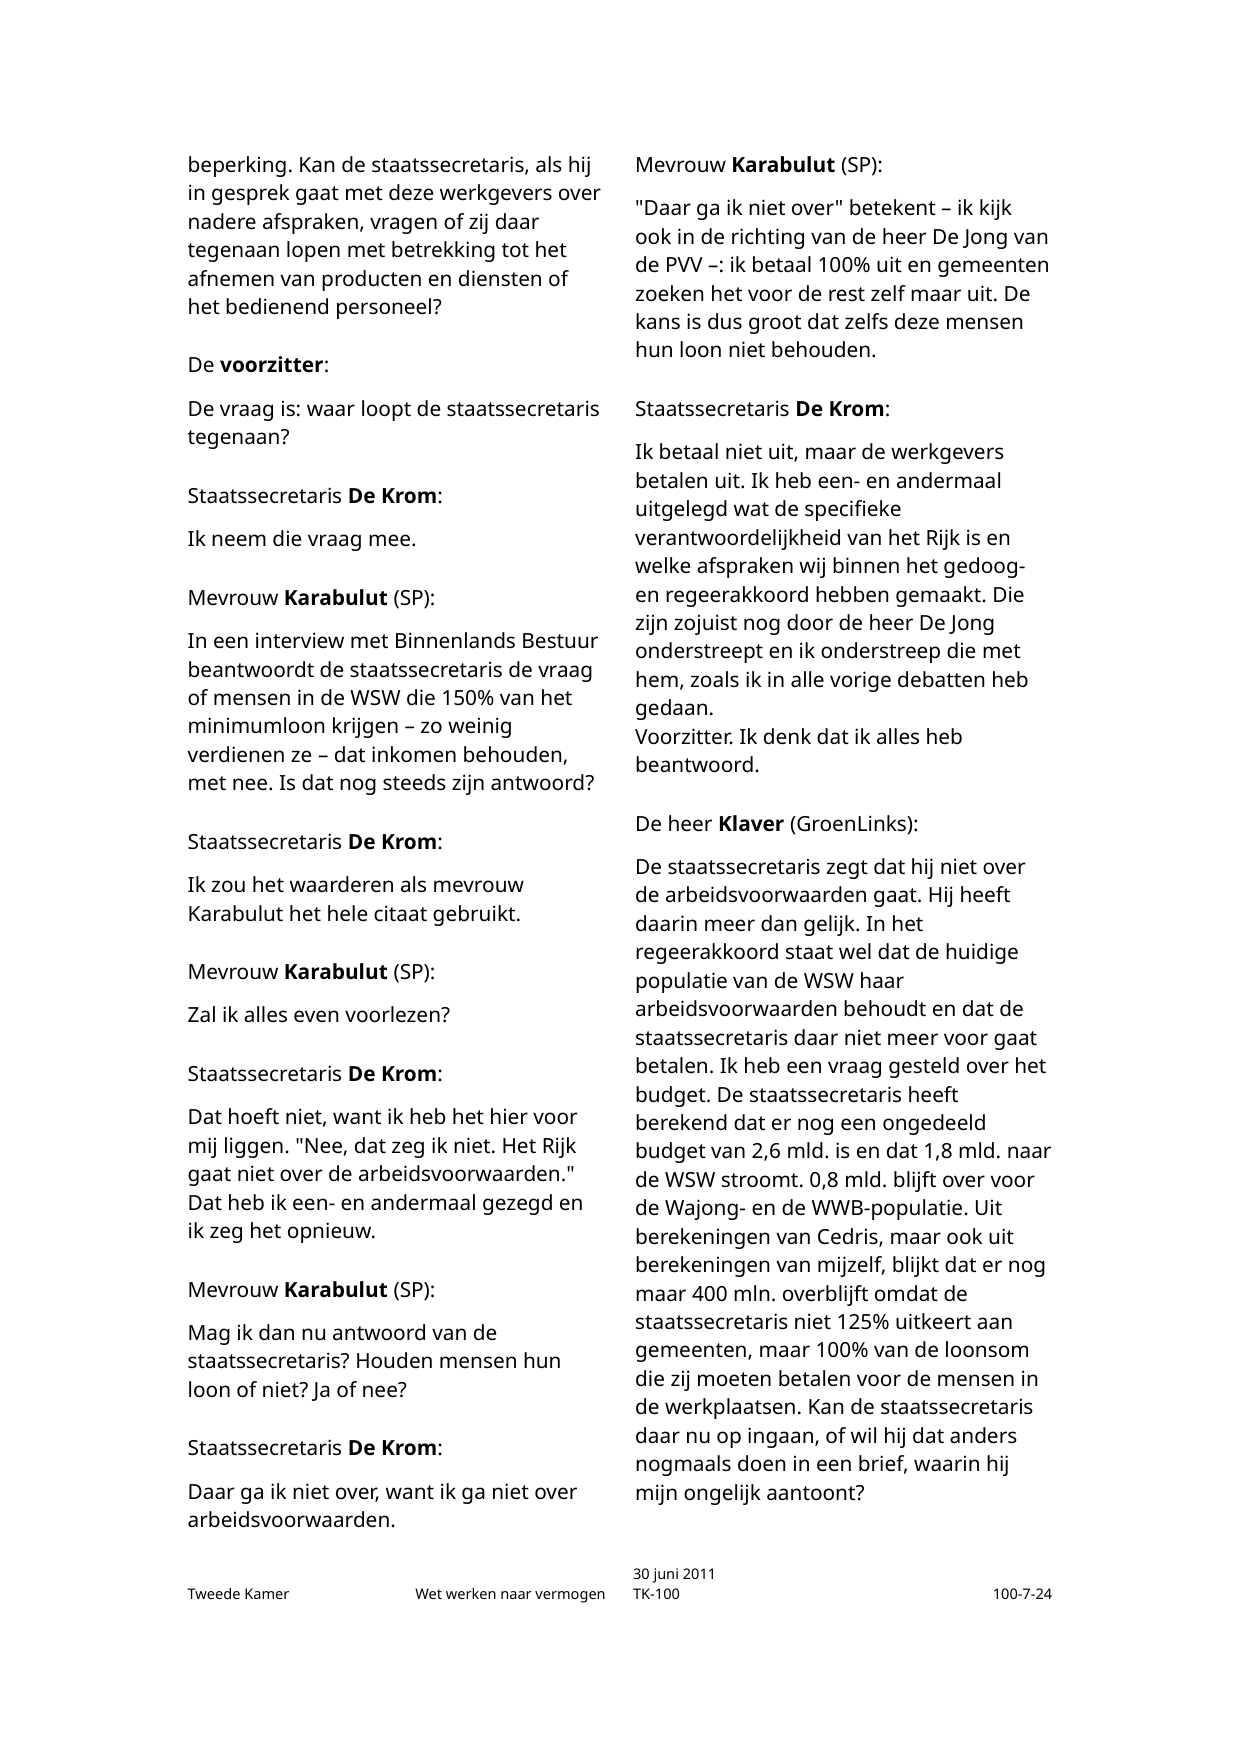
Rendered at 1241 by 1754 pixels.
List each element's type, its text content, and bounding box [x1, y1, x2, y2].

text Zal ik alles even voorlezen? [187, 1001, 605, 1029]
text Voorzitter. Ik denk dat ik alles heb beantwoord. [635, 722, 1053, 779]
text Mevrouw Karabulut (SP): [187, 1275, 605, 1303]
text Ik neem die vraag mee. [187, 524, 605, 553]
text Staatssecretaris De Krom: [187, 827, 605, 855]
text De heer Klaver (GroenLinks): [635, 809, 1053, 837]
text Ik zou het waarderen als mevrouw Karabulut het hele citaat gebruikt. [187, 870, 605, 927]
text Staatssecretaris De Krom: [187, 1433, 605, 1462]
text Dat hoeft niet, want ik heb het hier voor mij liggen. "Nee, dat zeg ik niet. Het Rijk gaat niet over de arbeidsvoorwaarden." Dat heb ik een- en andermaal gezegd en ik zeg het opnieuw. [187, 1102, 605, 1245]
text Ik betaal niet uit, maar de werkgevers betalen uit. Ik heb een- en andermaal uitgelegd wat de specifieke verantwoordelijkheid van het Rijk is en welke afspraken wij binnen het gedoog- en regeerakkoord hebben gemaakt. Die zijn zojuist nog door de heer De Jong onderstreept en ik onderstreep die met hem, zoals ik in alle vorige debatten heb gedaan. [635, 437, 1053, 722]
text Mag ik dan nu antwoord van de staatssecretaris? Houden mensen hun loon of niet? Ja of nee? [187, 1318, 605, 1403]
text Staatssecretaris De Krom: [187, 481, 605, 509]
text Mevrouw Karabulut (SP): [187, 957, 605, 986]
text Staatssecretaris De Krom: [187, 1059, 605, 1087]
text In een interview met Binnenlands Bestuur beantwoordt de staatssecretaris de vraag of mensen in de WSW die 150% van het minimumloon krijgen – zo weinig verdienen ze – dat inkomen behouden, met nee. Is dat nog steeds zijn antwoord? [187, 626, 605, 797]
text De voorzitter: [187, 351, 605, 379]
text Mevrouw Karabulut (SP): [187, 583, 605, 611]
text Mevrouw Karabulut (SP): [635, 150, 1053, 178]
text De staatssecretaris zegt dat hij niet over de arbeidsvoorwaarden gaat. Hij heeft daarin meer dan gelijk. In het regeerakkoord staat wel dat de huidige populatie van de WSW haar arbeidsvoorwaarden behoudt en dat de staatssecretaris daar niet meer voor gaat betalen. Ik heb een vraag gesteld over het budget. De staatssecretaris heeft berekend dat er nog een ongedeeld budget van 2,6 mld. is en dat 1,8 mld. naar de WSW stroomt. 0,8 mld. blijft over voor de Wajong- en de WWB-populatie. Uit berekeningen van Cedris, maar ook uit berekeningen van mijzelf, blijkt dat er nog maar 400 mln. overblijft omdat de staatssecretaris niet 125% uitkeert aan gemeenten, maar 100% van de loonsom die zij moeten betalen voor de mensen in de werkplaatsen. Kan de staatssecretaris daar nu op ingaan, of wil hij dat anders nogmaals doen in een brief, waarin hij mijn ongelijk aantoont? [635, 852, 1053, 1506]
text De vraag is: waar loopt de staatssecretaris tegenaan? [187, 394, 605, 451]
text beperking. Kan de staatssecretaris, als hij in gesprek gaat met deze werkgevers over nadere afspraken, vragen of zij daar tegenaan lopen met betrekking tot het afnemen van producten en diensten of het bedienend personeel? [187, 150, 605, 321]
text "Daar ga ik niet over" betekent – ik kijk ook in de richting van de heer De Jong van de PVV –: ik betaal 100% uit en gemeenten zoeken het voor de rest zelf maar uit. De kans is dus groot dat zelfs deze mensen hun loon niet behouden. [635, 193, 1053, 364]
text Daar ga ik niet over, want ik ga niet over arbeidsvoorwaarden. [187, 1477, 605, 1534]
text Staatssecretaris De Krom: [635, 394, 1053, 422]
